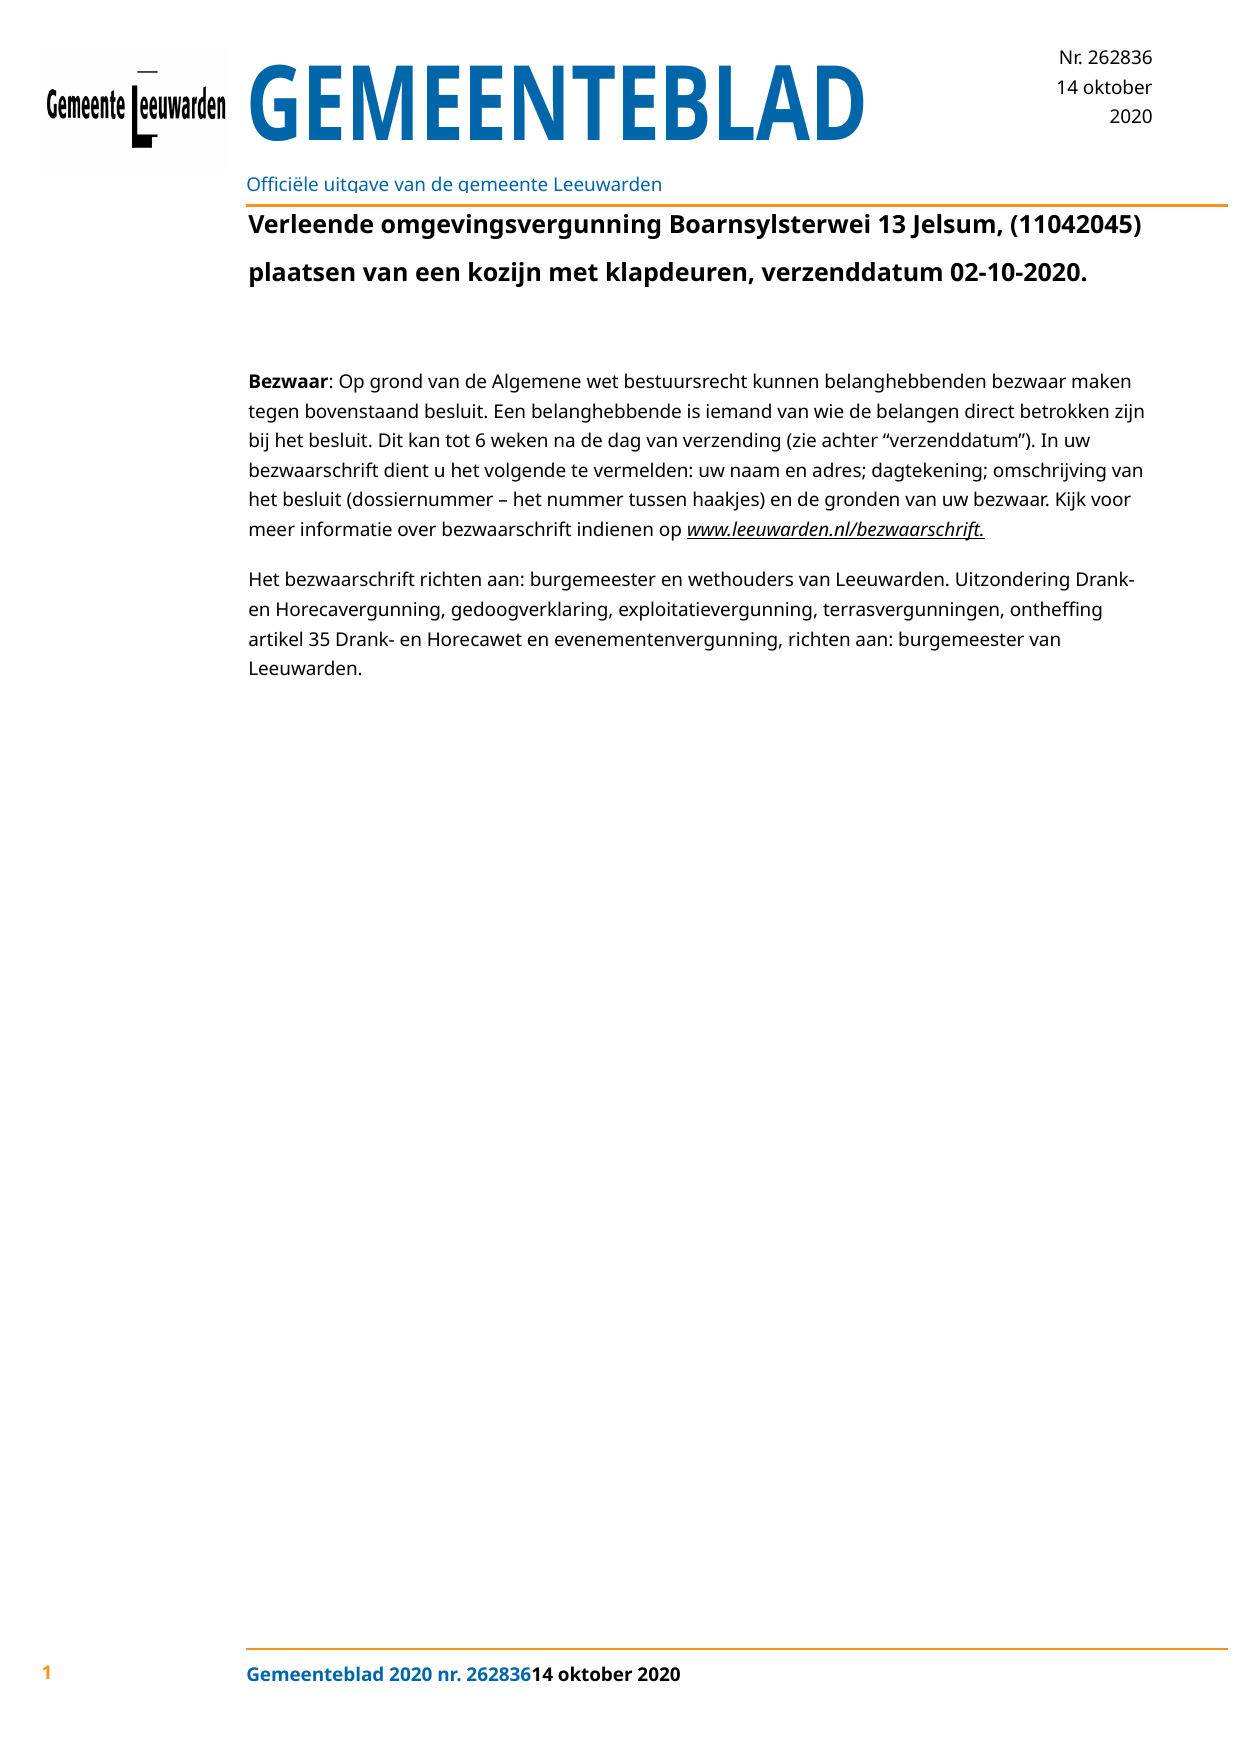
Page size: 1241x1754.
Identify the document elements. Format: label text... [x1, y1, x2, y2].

text Bezwaar: Op grond van de Algemene wet bestuursrecht kunnen belanghebbenden bezwaar maken tegen bovenstaand besluit. Een belanghebbende is iemand van wie de belangen direct betrokken zijn bij het besluit. Dit kan tot 6 weken na de dag van verzending (zie achter “verzenddatum”). In uw bezwaarschrift dient u het volgende te vermelden: uw naam en adres; dagtekening; omschrijving van het besluit (dossiernummer – het nummer tussen haakjes) en de gronden van uw bezwaar. Kijk voor meer informatie over bezwaarschrift indienen op www.leeuwarden.nl/bezwaarschrift. [248, 368, 1152, 542]
text Het bezwaarschrift richten aan: burgemeester en wethouders van Leeuwarden. Uitzondering Drank- en Horecavergunning, gedoogverklaring, exploitatievergunning, terrasvergunningen, ontheffing artikel 35 Drank- en Horecawet en evenementenvergunning, richten aan: burgemeester van Leeuwarden. [248, 567, 1152, 681]
text Verleende omgevingsvergunning Boarnsylsterwei 13 Jelsum, (11042045) plaatsen van een kozijn met klapdeuren, verzenddatum 02-10-2020. [248, 207, 1152, 288]
picture [41, 47, 231, 172]
